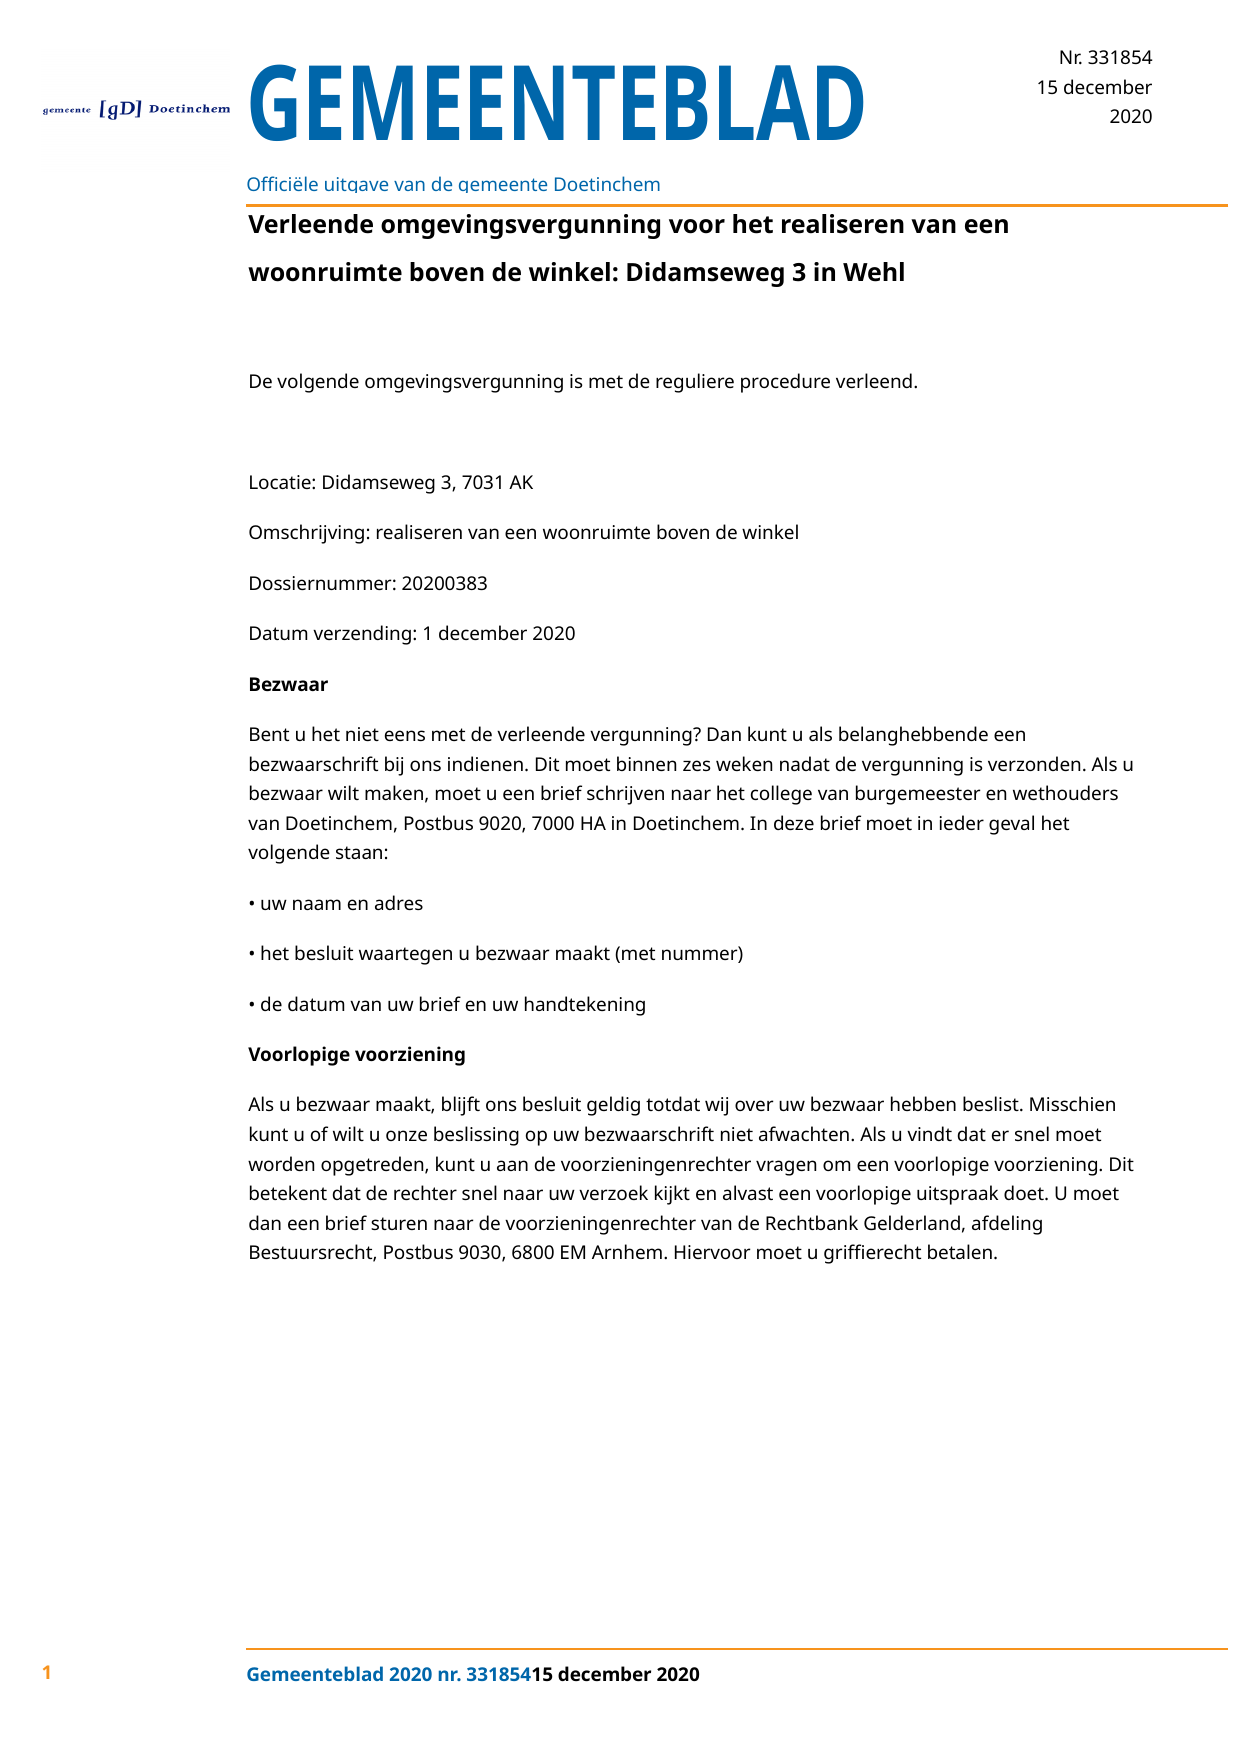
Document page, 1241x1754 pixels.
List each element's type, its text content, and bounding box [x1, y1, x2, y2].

text • het besluit waartegen u bezwaar maakt (met nummer) [248, 940, 1152, 966]
text Als u bezwaar maakt, blijft ons besluit geldig totdat wij over uw bezwaar hebben beslist. Misschien kunt u of wilt u onze beslissing op uw bezwaarschrift niet afwachten. Als u vindt dat er snel moet worden opgetreden, kunt u aan de voorzieningenrechter vragen om een voorlopige voorziening. Dit betekent dat de rechter snel naar uw verzoek kijkt en alvast een voorlopige uitspraak doet. U moet dan een brief sturen naar de voorzieningenrechter van de Rechtbank Gelderland, afdeling Bestuursrecht, Postbus 9030, 6800 EM Arnhem. Hiervoor moet u griffierecht betalen. [248, 1092, 1152, 1265]
text Omschrijving: realiseren van een woonruimte boven de winkel [248, 519, 1152, 545]
text • uw naam en adres [248, 890, 1152, 916]
text Voorlopige voorziening [248, 1041, 1152, 1067]
text • de datum van uw brief en uw handtekening [248, 991, 1152, 1017]
text Locatie: Didamseweg 3, 7031 AK [248, 469, 1152, 495]
picture [41, 47, 231, 172]
text Bent u het niet eens met de verleende vergunning? Dan kunt u als belanghebbende een bezwaarschrift bij ons indienen. Dit moet binnen zes weken nadat de vergunning is verzonden. Als u bezwaar wilt maken, moet u een brief schrijven naar het college van burgemeester en wethouders van Doetinchem, Postbus 9020, 7000 HA in Doetinchem. In deze brief moet in ieder geval het volgende staan: [248, 721, 1152, 865]
text Verleende omgevingsvergunning voor het realiseren van een woonruimte boven de winkel: Didamseweg 3 in Wehl [248, 207, 1152, 288]
text Bezwaar [248, 671, 1152, 697]
text De volgende omgevingsvergunning is met de reguliere procedure verleend. [248, 368, 1152, 394]
text Datum verzending: 1 december 2020 [248, 620, 1152, 646]
text Dossiernummer: 20200383 [248, 570, 1152, 596]
